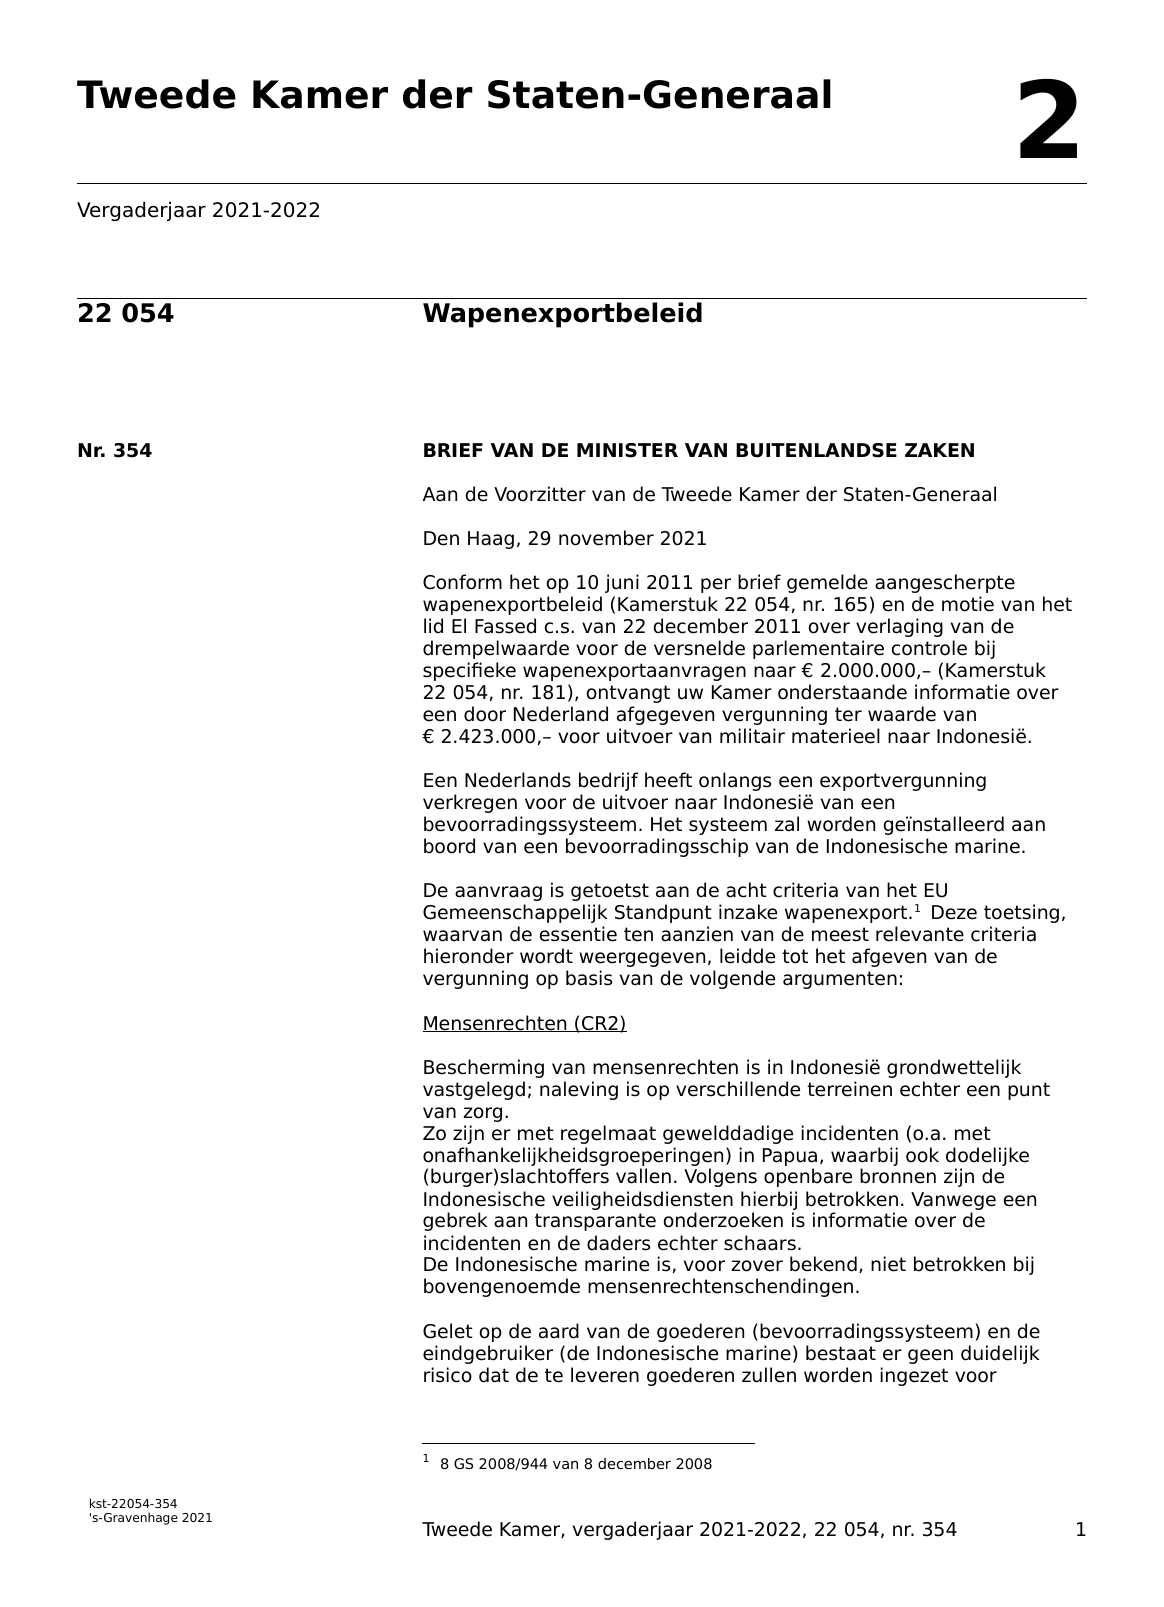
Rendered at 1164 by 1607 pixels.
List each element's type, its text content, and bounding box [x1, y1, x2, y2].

table_cell Vergaderjaar 2021-2022 [77, 184, 1087, 298]
subtitle Nr. 354 BRIEF VAN DE MINISTER VAN BUITENLANDSE ZAKEN [77, 440, 1087, 462]
text De Indonesische marine is, voor zover bekend, niet betrokken bij bovengenoemde mensenrechtenschendingen. [422, 1254, 1087, 1298]
text 's-Gravenhage 2021 [88, 1511, 323, 1525]
text Gelet op de aard van de goederen (bevoorradingssysteem) en de eindgebruiker (de Indonesische marine) bestaat er geen duidelijk risico dat de te leveren goederen zullen worden ingezet voor [422, 1321, 1087, 1386]
text Een Nederlands bedrijf heeft onlangs een exportvergunning verkregen voor de uitvoer naar Indonesië van een bevoorradingssysteem. Het systeem zal worden geïnstalleerd aan boord van een bevoorradingsschip van de Indonesische marine. [422, 770, 1087, 858]
text Aan de Voorzitter van de Tweede Kamer der Staten-Generaal [422, 484, 1087, 506]
table_header 2 [886, 59, 1087, 183]
text Bescherming van mensenrechten is in Indonesië grondwettelijk vastgelegd; naleving is op verschillende terreinen echter een punt van zorg. [422, 1057, 1087, 1122]
text kst-22054-354 [88, 1497, 323, 1511]
table_header Tweede Kamer der Staten-Generaal [77, 59, 886, 183]
text Zo zijn er met regelmaat gewelddadige incidenten (o.a. met onafhankelijkheidsgroeperingen) in Papua, waarbij ook dodelijke (burger)slachtoffers vallen. Volgens openbare bronnen zijn de Indonesische veiligheidsdiensten hierbij betrokken. Vanwege een gebrek aan transparante onderzoeken is informatie over de incidenten en de daders echter schaars. [422, 1122, 1087, 1254]
text 8 GS 2008/944 van 8 december 2008 [422, 1452, 1087, 1474]
subtitle 22 054 Wapenexportbeleid [77, 299, 1087, 329]
text Conform het op 10 juni 2011 per brief gemelde aangescherpte wapenexportbeleid (Kamerstuk 22 054, nr. 165) en de motie van het lid El Fassed c.s. van 22 december 2011 over verlaging van de drempelwaarde voor de versnelde parlementaire controle bij specifieke wapenexportaanvragen naar € 2.000.000,– (Kamerstuk 22 054, nr. 181), ontvangt uw Kamer onderstaande informatie over een door Nederland afgegeven vergunning ter waarde van € 2.423.000,– voor uitvoer van militair materieel naar Indonesië. [422, 572, 1087, 748]
text Den Haag, 29 november 2021 [422, 528, 1087, 550]
subtitle Mensenrechten (CR2) [422, 1012, 1087, 1034]
text De aanvraag is getoetst aan de acht criteria van het EU Gemeenschappelijk Standpunt inzake wapenexport. Deze toetsing, waarvan de essentie ten aanzien van de meest relevante criteria hieronder wordt weergegeven, leidde tot het afgeven van de vergunning op basis van de volgende argumenten: [422, 880, 1087, 990]
